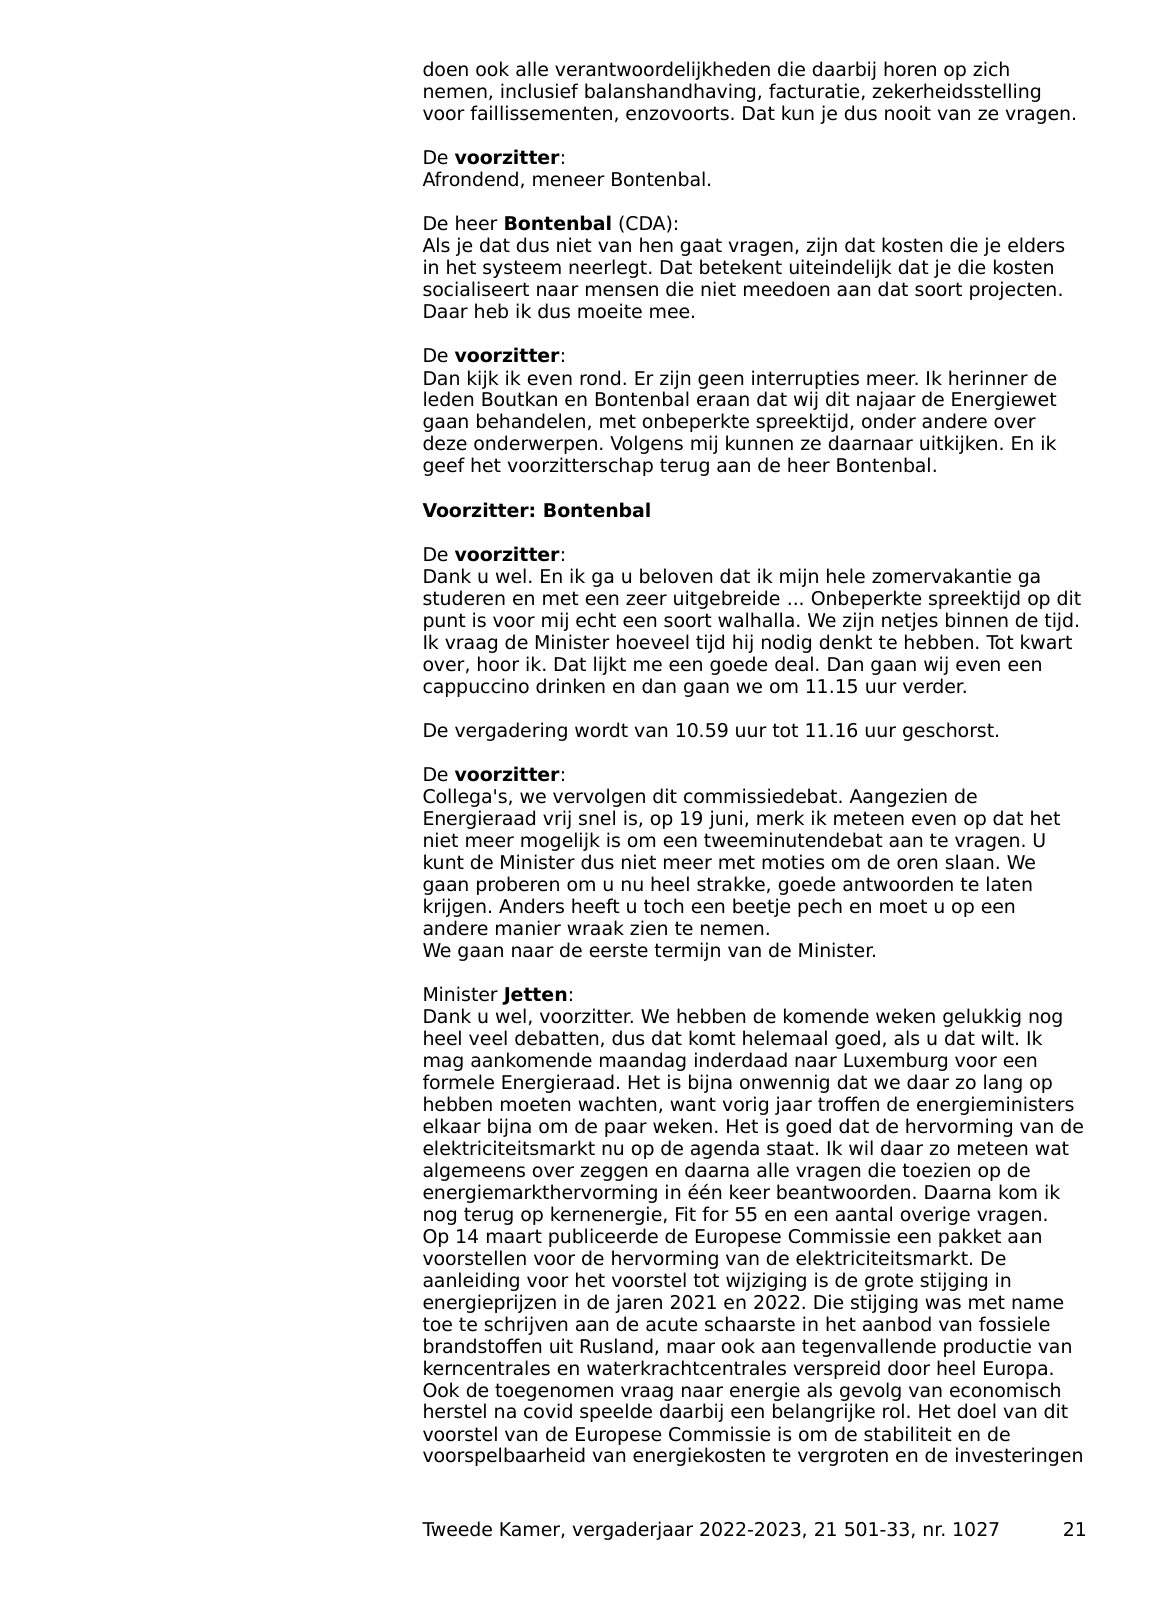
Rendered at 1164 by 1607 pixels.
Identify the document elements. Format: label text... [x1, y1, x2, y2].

text Dan kijk ik even rond. Er zijn geen interrupties meer. Ik herinner de leden Boutkan en Bontenbal eraan dat wij dit najaar de Energiewet gaan behandelen, met onbeperkte spreektijd, onder andere over deze onderwerpen. Volgens mij kunnen ze daarnaar uitkijken. En ik geef het voorzitterschap terug aan de heer Bontenbal. [422, 367, 1087, 477]
text Als je dat dus niet van hen gaat vragen, zijn dat kosten die je elders in het systeem neerlegt. Dat betekent uiteindelijk dat je die kosten socialiseert naar mensen die niet meedoen aan dat soort projecten. Daar heb ik dus moeite mee. [422, 235, 1087, 323]
text doen ook alle verantwoordelijkheden die daarbij horen op zich nemen, inclusief balanshandhaving, facturatie, zekerheidsstelling voor faillissementen, enzovoorts. Dat kun je dus nooit van ze vragen. [422, 59, 1087, 125]
text We gaan naar de eerste termijn van de Minister. [422, 940, 1087, 962]
text Dank u wel. En ik ga u beloven dat ik mijn hele zomervakantie ga studeren en met een zeer uitgebreide ... Onbeperkte spreektijd op dit punt is voor mij echt een soort walhalla. We zijn netjes binnen de tijd. Ik vraag de Minister hoeveel tijd hij nodig denkt te hebben. Tot kwart over, hoor ik. Dat lijkt me een goede deal. Dan gaan wij even een cappuccino drinken en dan gaan we om 11.15 uur verder. [422, 566, 1087, 697]
text Voorzitter: Bontenbal [422, 499, 1087, 521]
text De heer Bontenbal (CDA): [422, 213, 1087, 235]
text Minister Jetten: [422, 984, 1087, 1006]
text De voorzitter: [422, 544, 1087, 566]
text De vergadering wordt van 10.59 uur tot 11.16 uur geschorst. [422, 720, 1087, 742]
text Afrondend, meneer Bontenbal. [422, 169, 1087, 191]
text Op 14 maart publiceerde de Europese Commissie een pakket aan voorstellen voor de hervorming van de elektriciteitsmarkt. De aanleiding voor het voorstel tot wijziging is de grote stijging in energieprijzen in de jaren 2021 en 2022. Die stijging was met name toe te schrijven aan de acute schaarste in het aanbod van fossiele brandstoffen uit Rusland, maar ook aan tegenvallende productie van kerncentrales en waterkrachtcentrales verspreid door heel Europa. Ook de toegenomen vraag naar energie als gevolg van economisch herstel na covid speelde daarbij een belangrijke rol. Het doel van dit voorstel van de Europese Commissie is om de stabiliteit en de voorspelbaarheid van energiekosten te vergroten en de investeringen [422, 1226, 1087, 1467]
text Dank u wel, voorzitter. We hebben de komende weken gelukkig nog heel veel debatten, dus dat komt helemaal goed, als u dat wilt. Ik mag aankomende maandag inderdaad naar Luxemburg voor een formele Energieraad. Het is bijna onwennig dat we daar zo lang op hebben moeten wachten, want vorig jaar troffen de energieministers elkaar bijna om de paar weken. Het is goed dat de hervorming van de elektriciteitsmarkt nu op de agenda staat. Ik wil daar zo meteen wat algemeens over zeggen en daarna alle vragen die toezien op de energiemarkthervorming in één keer beantwoorden. Daarna kom ik nog terug op kernenergie, Fit for 55 en een aantal overige vragen. [422, 1006, 1087, 1226]
text Collega's, we vervolgen dit commissiedebat. Aangezien de Energieraad vrij snel is, op 19 juni, merk ik meteen even op dat het niet meer mogelijk is om een tweeminutendebat aan te vragen. U kunt de Minister dus niet meer met moties om de oren slaan. We gaan proberen om u nu heel strakke, goede antwoorden te laten krijgen. Anders heeft u toch een beetje pech en moet u op een andere manier wraak zien te nemen. [422, 786, 1087, 940]
text De voorzitter: [422, 147, 1087, 169]
text De voorzitter: [422, 764, 1087, 786]
text De voorzitter: [422, 345, 1087, 367]
